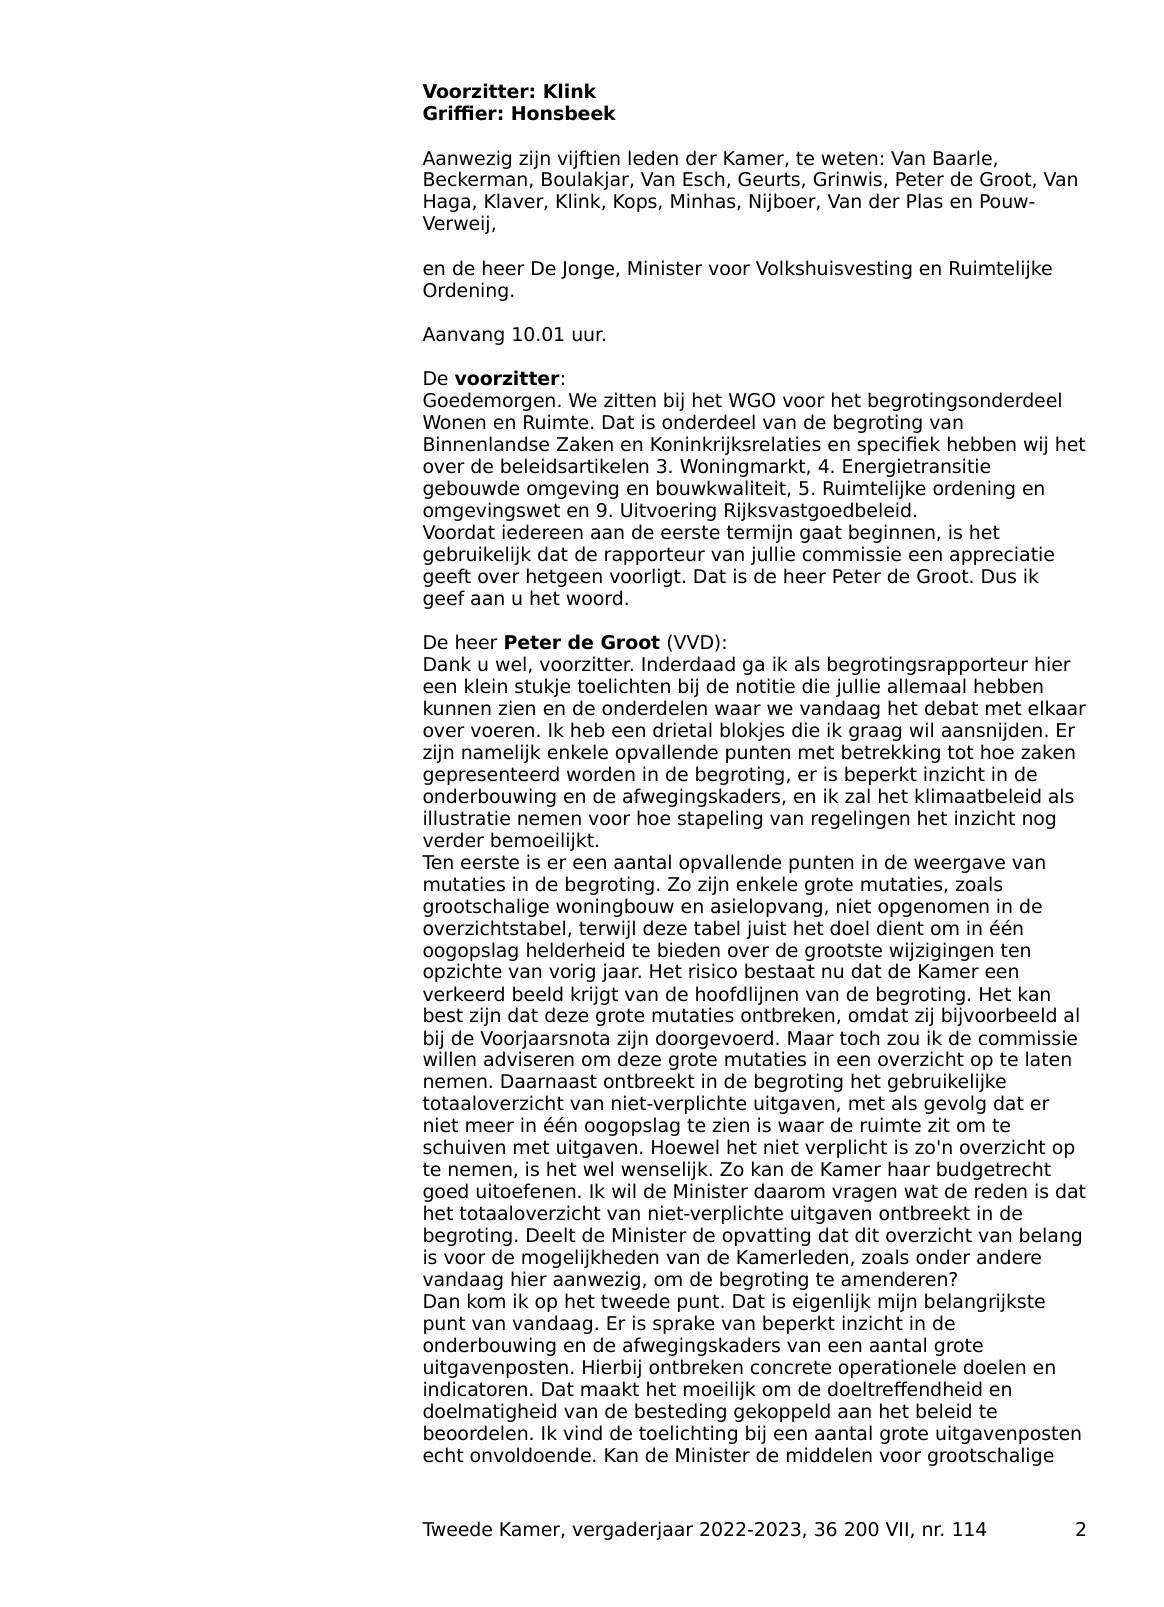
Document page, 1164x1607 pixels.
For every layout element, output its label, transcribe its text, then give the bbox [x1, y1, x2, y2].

text De heer Peter de Groot (VVD): [422, 632, 1087, 654]
text Goedemorgen. We zitten bij het WGO voor het begrotingsonderdeel Wonen en Ruimte. Dat is onderdeel van de begroting van Binnenlandse Zaken en Koninkrijksrelaties en specifiek hebben wij het over de beleidsartikelen 3. Woningmarkt, 4. Energietransitie gebouwde omgeving en bouwkwaliteit, 5. Ruimtelijke ordening en omgevingswet en 9. Uitvoering Rijksvastgoedbeleid. [422, 390, 1087, 522]
text Aanwezig zijn vijftien leden der Kamer, te weten: Van Baarle, Beckerman, Boulakjar, Van Esch, Geurts, Grinwis, Peter de Groot, Van Haga, Klaver, Klink, Kops, Minhas, Nijboer, Van der Plas en Pouw-Verweij, [422, 147, 1087, 235]
text en de heer De Jonge, Minister voor Volkshuisvesting en Ruimtelijke Ordening. [422, 257, 1087, 301]
text Dan kom ik op het tweede punt. Dat is eigenlijk mijn belangrijkste punt van vandaag. Er is sprake van beperkt inzicht in de onderbouwing en de afwegingskaders van een aantal grote uitgavenposten. Hierbij ontbreken concrete operationele doelen en indicatoren. Dat maakt het moeilijk om de doeltreffendheid en doelmatigheid van de besteding gekoppeld aan het beleid te beoordelen. Ik vind de toelichting bij een aantal grote uitgavenposten echt onvoldoende. Kan de Minister de middelen voor grootschalige [422, 1291, 1087, 1467]
text Griffier: Honsbeek [422, 103, 1087, 125]
text Aanvang 10.01 uur. [422, 324, 1087, 346]
text Voorzitter: Klink [422, 81, 1087, 103]
text Dank u wel, voorzitter. Inderdaad ga ik als begrotingsrapporteur hier een klein stukje toelichten bij de notitie die jullie allemaal hebben kunnen zien en de onderdelen waar we vandaag het debat met elkaar over voeren. Ik heb een drietal blokjes die ik graag wil aansnijden. Er zijn namelijk enkele opvallende punten met betrekking tot hoe zaken gepresenteerd worden in de begroting, er is beperkt inzicht in de onderbouwing en de afwegingskaders, en ik zal het klimaatbeleid als illustratie nemen voor hoe stapeling van regelingen het inzicht nog verder bemoeilijkt. [422, 654, 1087, 852]
text De voorzitter: [422, 368, 1087, 390]
text Ten eerste is er een aantal opvallende punten in de weergave van mutaties in de begroting. Zo zijn enkele grote mutaties, zoals grootschalige woningbouw en asielopvang, niet opgenomen in de overzichtstabel, terwijl deze tabel juist het doel dient om in één oogopslag helderheid te bieden over de grootste wijzigingen ten opzichte van vorig jaar. Het risico bestaat nu dat de Kamer een verkeerd beeld krijgt van de hoofdlijnen van de begroting. Het kan best zijn dat deze grote mutaties ontbreken, omdat zij bijvoorbeeld al bij de Voorjaarsnota zijn doorgevoerd. Maar toch zou ik de commissie willen adviseren om deze grote mutaties in een overzicht op te laten nemen. Daarnaast ontbreekt in de begroting het gebruikelijke totaaloverzicht van niet-verplichte uitgaven, met als gevolg dat er niet meer in één oogopslag te zien is waar de ruimte zit om te schuiven met uitgaven. Hoewel het niet verplicht is zo'n overzicht op te nemen, is het wel wenselijk. Zo kan de Kamer haar budgetrecht goed uitoefenen. Ik wil de Minister daarom vragen wat de reden is dat het totaaloverzicht van niet-verplichte uitgaven ontbreekt in de begroting. Deelt de Minister de opvatting dat dit overzicht van belang is voor de mogelijkheden van de Kamerleden, zoals onder andere vandaag hier aanwezig, om de begroting te amenderen? [422, 852, 1087, 1291]
text Voordat iedereen aan de eerste termijn gaat beginnen, is het gebruikelijk dat de rapporteur van jullie commissie een appreciatie geeft over hetgeen voorligt. Dat is de heer Peter de Groot. Dus ik geef aan u het woord. [422, 522, 1087, 609]
